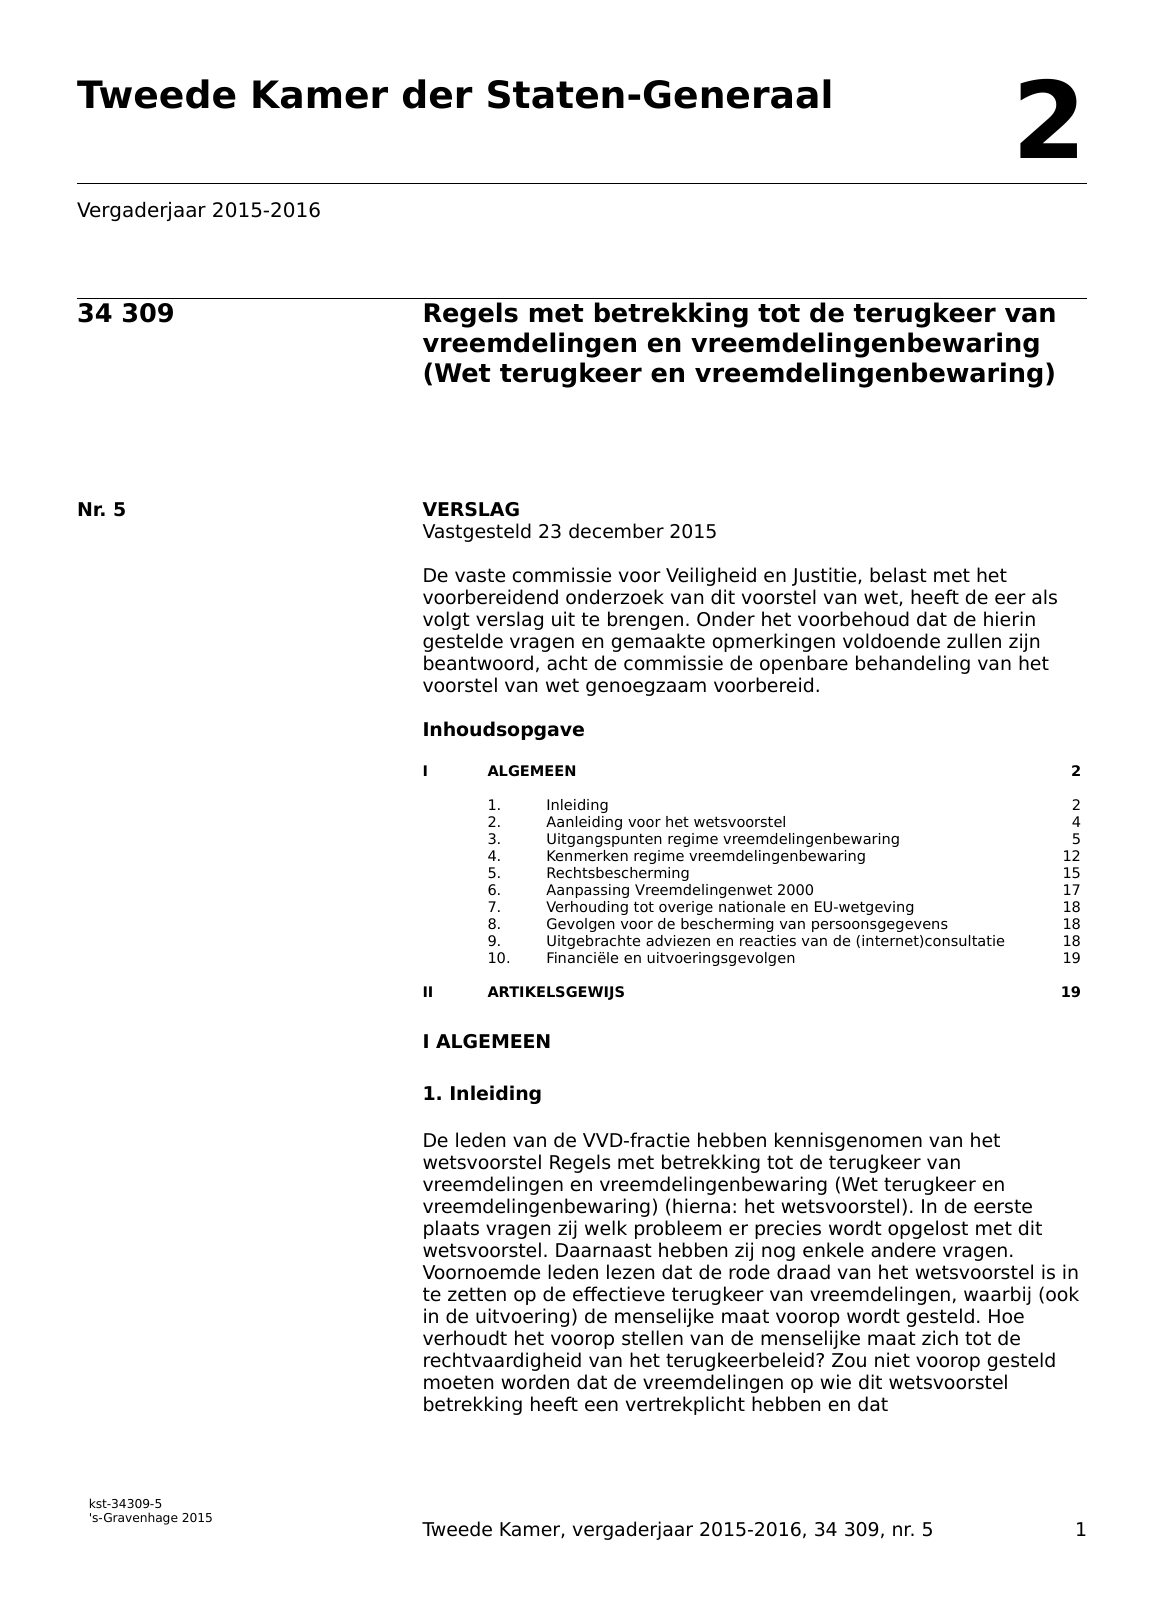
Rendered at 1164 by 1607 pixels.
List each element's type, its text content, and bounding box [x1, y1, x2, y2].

table_cell 15 [1013, 865, 1087, 882]
table_cell Vergaderjaar 2015-2016 [77, 184, 1087, 298]
text Vastgesteld 23 december 2015 [422, 521, 1087, 543]
table_cell Gevolgen voor de bescherming van persoonsgegevens [540, 916, 1013, 933]
table_cell 19 [1013, 984, 1087, 1001]
table_cell 4. [481, 848, 540, 865]
table_cell Aanpassing Vreemdelingenwet 2000 [540, 882, 1013, 899]
table_cell 5 [1013, 831, 1087, 848]
table_cell [422, 780, 481, 797]
table_cell 10. [481, 950, 540, 967]
table_header Tweede Kamer der Staten-Generaal [77, 59, 886, 183]
table_cell [422, 899, 481, 916]
text De vaste commissie voor Veiligheid en Justitie, belast met het voorbereidend onderzoek van dit voorstel van wet, heeft de eer als volgt verslag uit te brengen. Onder het voorbehoud dat de hierin gestelde vragen en gemaakte opmerkingen voldoende zullen zijn beantwoord, acht de commissie de openbare behandeling van het voorstel van wet genoegzaam voorbereid. [422, 565, 1087, 697]
table_cell 7. [481, 899, 540, 916]
subtitle I ALGEMEEN [422, 1031, 1087, 1053]
table_cell [481, 780, 540, 797]
table_cell 6. [481, 882, 540, 899]
table_cell [1013, 967, 1087, 984]
subtitle Inhoudsopgave [422, 719, 1087, 741]
table_cell Uitgangspunten regime vreemdelingenbewaring [540, 831, 1013, 848]
table_cell 9. [481, 933, 540, 950]
table_cell Rechtsbescherming [540, 865, 1013, 882]
table_cell ARTIKELSGEWIJS [481, 984, 1013, 1001]
table_cell 2 [1013, 797, 1087, 814]
table_cell [422, 916, 481, 933]
table_cell 12 [1013, 848, 1087, 865]
table_cell 19 [1013, 950, 1087, 967]
table_cell 18 [1013, 899, 1087, 916]
text De leden van de VVD-fractie hebben kennisgenomen van het wetsvoorstel Regels met betrekking tot de terugkeer van vreemdelingen en vreemdelingenbewaring (Wet terugkeer en vreemdelingenbewaring) (hierna: het wetsvoorstel). In de eerste plaats vragen zij welk probleem er precies wordt opgelost met dit wetsvoorstel. Daarnaast hebben zij nog enkele andere vragen. [422, 1130, 1087, 1262]
text 's-Gravenhage 2015 [88, 1511, 323, 1525]
subtitle 1. Inleiding [422, 1083, 1087, 1105]
table_cell Verhouding tot overige nationale en EU-wetgeving [540, 899, 1013, 916]
table_cell 3. [481, 831, 540, 848]
table_header ALGEMEEN [481, 763, 1013, 780]
table_cell [422, 882, 481, 899]
table_cell [422, 797, 481, 814]
table_cell 2. [481, 814, 540, 831]
table_cell [422, 848, 481, 865]
table_cell Inleiding [540, 797, 1013, 814]
table_cell 18 [1013, 916, 1087, 933]
table_cell Uitgebrachte adviezen en reacties van de (internet)consultatie [540, 933, 1013, 950]
table_cell Kenmerken regime vreemdelingenbewaring [540, 848, 1013, 865]
table_cell [481, 967, 540, 984]
subtitle Nr. 5 VERSLAG [77, 499, 1087, 521]
table_header 2 [886, 59, 1087, 183]
table_cell [1013, 780, 1087, 797]
table_cell Aanleiding voor het wetsvoorstel [540, 814, 1013, 831]
table_header I [422, 763, 481, 780]
table_cell 18 [1013, 933, 1087, 950]
table_cell [422, 950, 481, 967]
table_cell 17 [1013, 882, 1087, 899]
table_cell 8. [481, 916, 540, 933]
table_cell 1. [481, 797, 540, 814]
table_header 2 [1013, 763, 1087, 780]
table_cell [422, 831, 481, 848]
table_cell II [422, 984, 481, 1001]
table_cell Financiële en uitvoeringsgevolgen [540, 950, 1013, 967]
text kst-34309-5 [88, 1497, 323, 1511]
table_cell [540, 780, 1013, 797]
table_cell [422, 967, 481, 984]
text Voornoemde leden lezen dat de rode draad van het wetsvoorstel is in te zetten op de effectieve terugkeer van vreemdelingen, waarbij (ook in de uitvoering) de menselijke maat voorop wordt gesteld. Hoe verhoudt het voorop stellen van de menselijke maat zich tot de rechtvaardigheid van het terugkeerbeleid? Zou niet voorop gesteld moeten worden dat de vreemdelingen op wie dit wetsvoorstel betrekking heeft een vertrekplicht hebben en dat [422, 1262, 1087, 1416]
table_cell [422, 865, 481, 882]
table_cell [422, 814, 481, 831]
table_cell [540, 967, 1013, 984]
table_cell [422, 933, 481, 950]
table_cell 4 [1013, 814, 1087, 831]
table_cell 5. [481, 865, 540, 882]
subtitle 34 309 Regels met betrekking tot de terugkeer van vreemdelingen en vreemdelingenbewaring (Wet terugkeer en vreemdelingenbewaring) [77, 299, 1087, 388]
